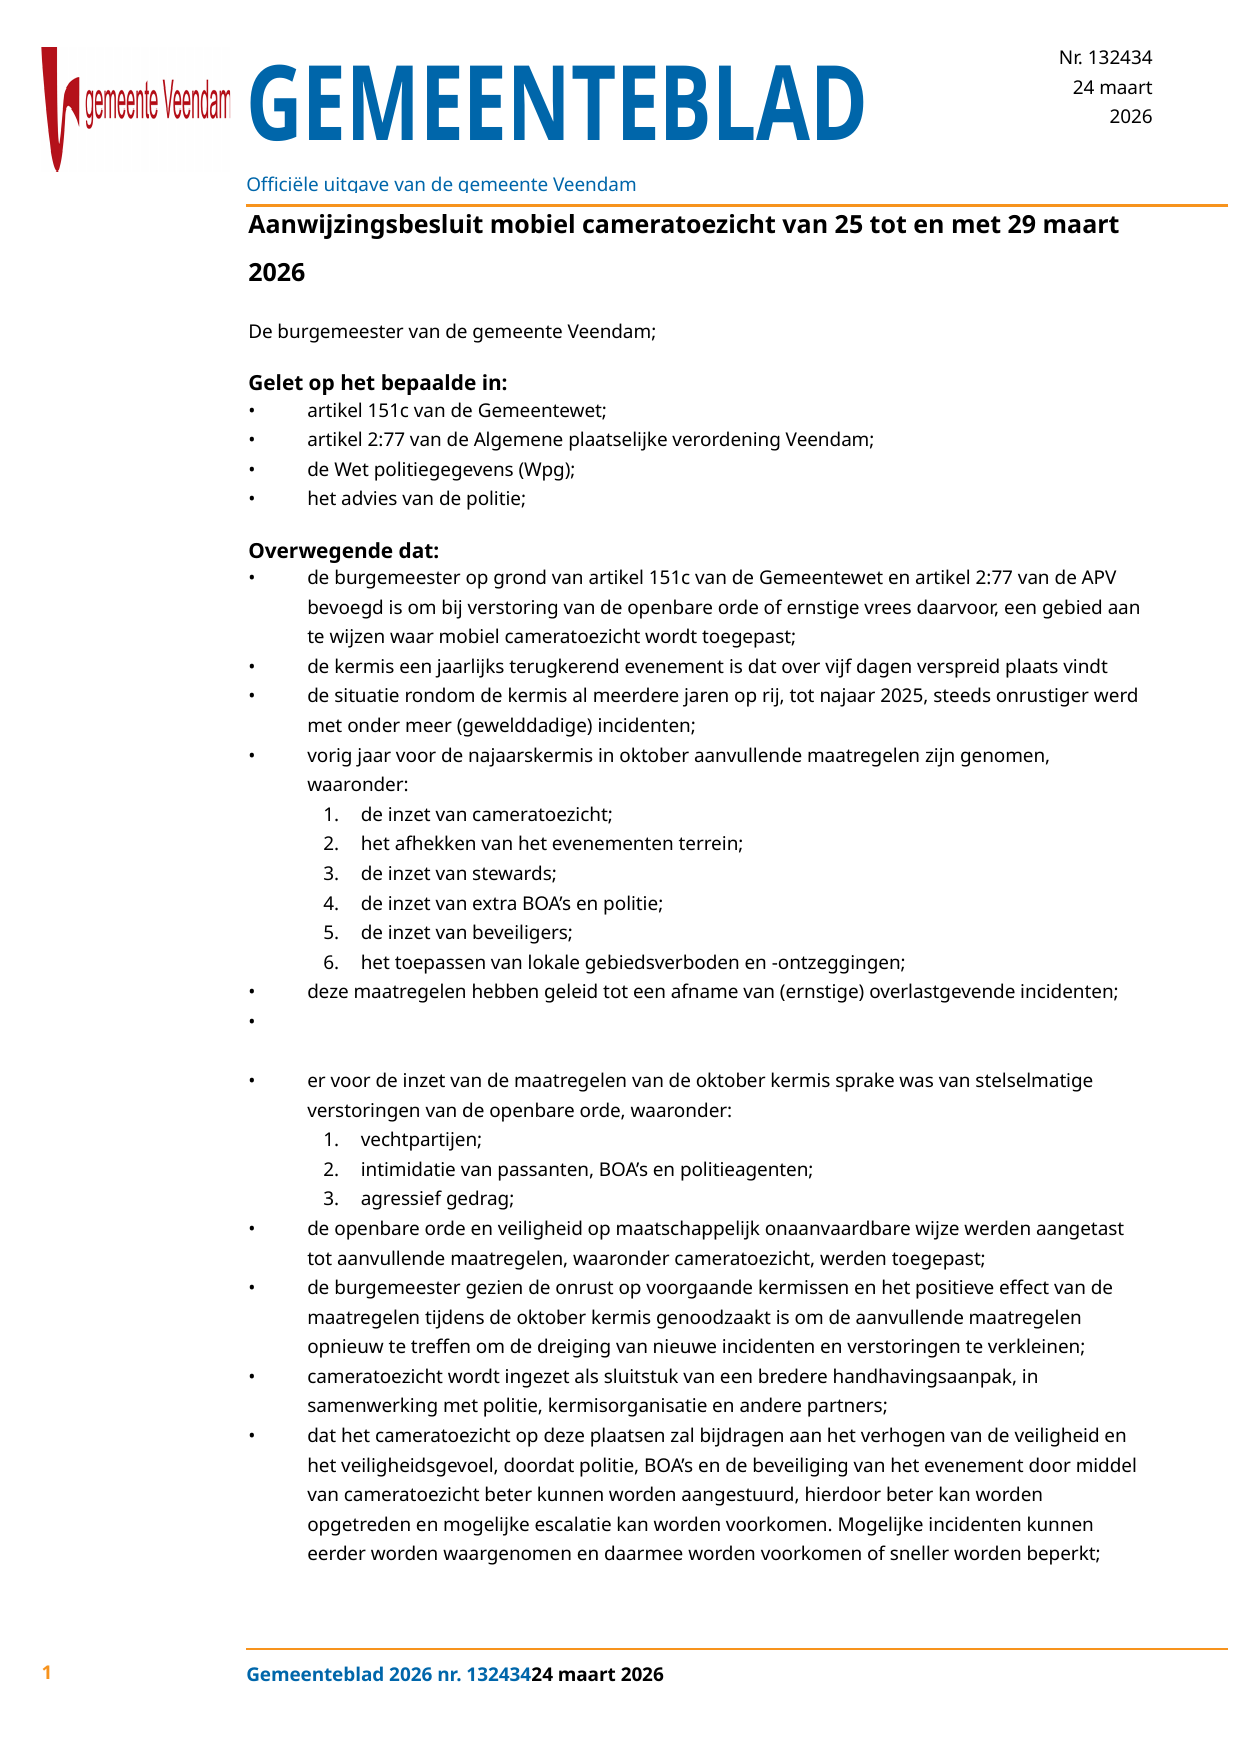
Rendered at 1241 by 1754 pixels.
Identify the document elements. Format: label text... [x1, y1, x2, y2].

list de situatie rondom de kermis al meerdere jaren op rij, tot najaar 2025, steeds onrustiger werd met onder meer (gewelddadige) incidenten; [248, 683, 1152, 738]
list dat het cameratoezicht op deze plaatsen zal bijdragen aan het verhogen van de veiligheid en het veiligheidsgevoel, doordat politie, BOA’s en de beveiliging van het evenement door middel van cameratoezicht beter kunnen worden aangestuurd, hierdoor beter kan worden opgetreden en mogelijke escalatie kan worden voorkomen. Mogelijke incidenten kunnen eerder worden waargenomen en daarmee worden voorkomen of sneller worden beperkt; [248, 1422, 1152, 1566]
picture [41, 47, 231, 172]
list het advies van de politie; [248, 486, 1152, 511]
text Aanwijzingsbesluit mobiel cameratoezicht van 25 tot en met 29 maart 2026 [248, 207, 1152, 288]
list intimidatie van passanten, BOA’s en politieagenten; [323, 1156, 1152, 1182]
list vechtpartijen; [323, 1126, 1152, 1152]
list cameratoezicht wordt ingezet als sluitstuk van een bredere handhavingsaanpak, in samenwerking met politie, kermisorganisatie en andere partners; [248, 1363, 1152, 1418]
list artikel 151c van de Gemeentewet; [248, 397, 1152, 422]
list de openbare orde en veiligheid op maatschappelijk onaanvaardbare wijze werden aangetast tot aanvullende maatregelen, waaronder cameratoezicht, werden toegepast; [248, 1215, 1152, 1271]
list vorig jaar voor de najaarskermis in oktober aanvullende maatregelen zijn genomen, waaronder: [248, 742, 1152, 797]
list de kermis een jaarlijks terugkerend evenement is dat over vijf dagen verspreid plaats vindt [248, 653, 1152, 679]
list de burgemeester gezien de onrust op voorgaande kermissen en het positieve effect van de maatregelen tijdens de oktober kermis genoodzaakt is om de aanvullende maatregelen opnieuw te treffen om de dreiging van nieuwe incidenten en verstoringen te verkleinen; [248, 1274, 1152, 1359]
list deze maatregelen hebben geleid tot een afname van (ernstige) overlastgevende incidenten; [248, 978, 1152, 1004]
list er voor de inzet van de maatregelen van de oktober kermis sprake was van stelselmatige verstoringen van de openbare orde, waaronder: [248, 1067, 1152, 1123]
text Overwegende dat: [248, 536, 1152, 564]
text Gelet op het bepaalde in: [248, 368, 1152, 397]
list het toepassen van lokale gebiedsverboden en -ontzeggingen; [323, 949, 1152, 975]
list de inzet van beveiligers; [323, 919, 1152, 945]
list de inzet van stewards; [323, 860, 1152, 886]
text De burgemeester van de gemeente Veendam; [248, 318, 1152, 344]
list de inzet van cameratoezicht; [323, 801, 1152, 827]
list het afhekken van het evenementen terrein; [323, 831, 1152, 856]
list agressief gedrag; [323, 1186, 1152, 1211]
list de Wet politiegegevens (Wpg); [248, 456, 1152, 482]
list artikel 2:77 van de Algemene plaatselijke verordening Veendam; [248, 426, 1152, 452]
list de inzet van extra BOA’s en politie; [323, 890, 1152, 916]
list de burgemeester op grond van artikel 151c van de Gemeentewet en artikel 2:77 van de APV bevoegd is om bij verstoring van de openbare orde of ernstige vrees daarvoor, een gebied aan te wijzen waar mobiel cameratoezicht wordt toegepast; [248, 564, 1152, 649]
